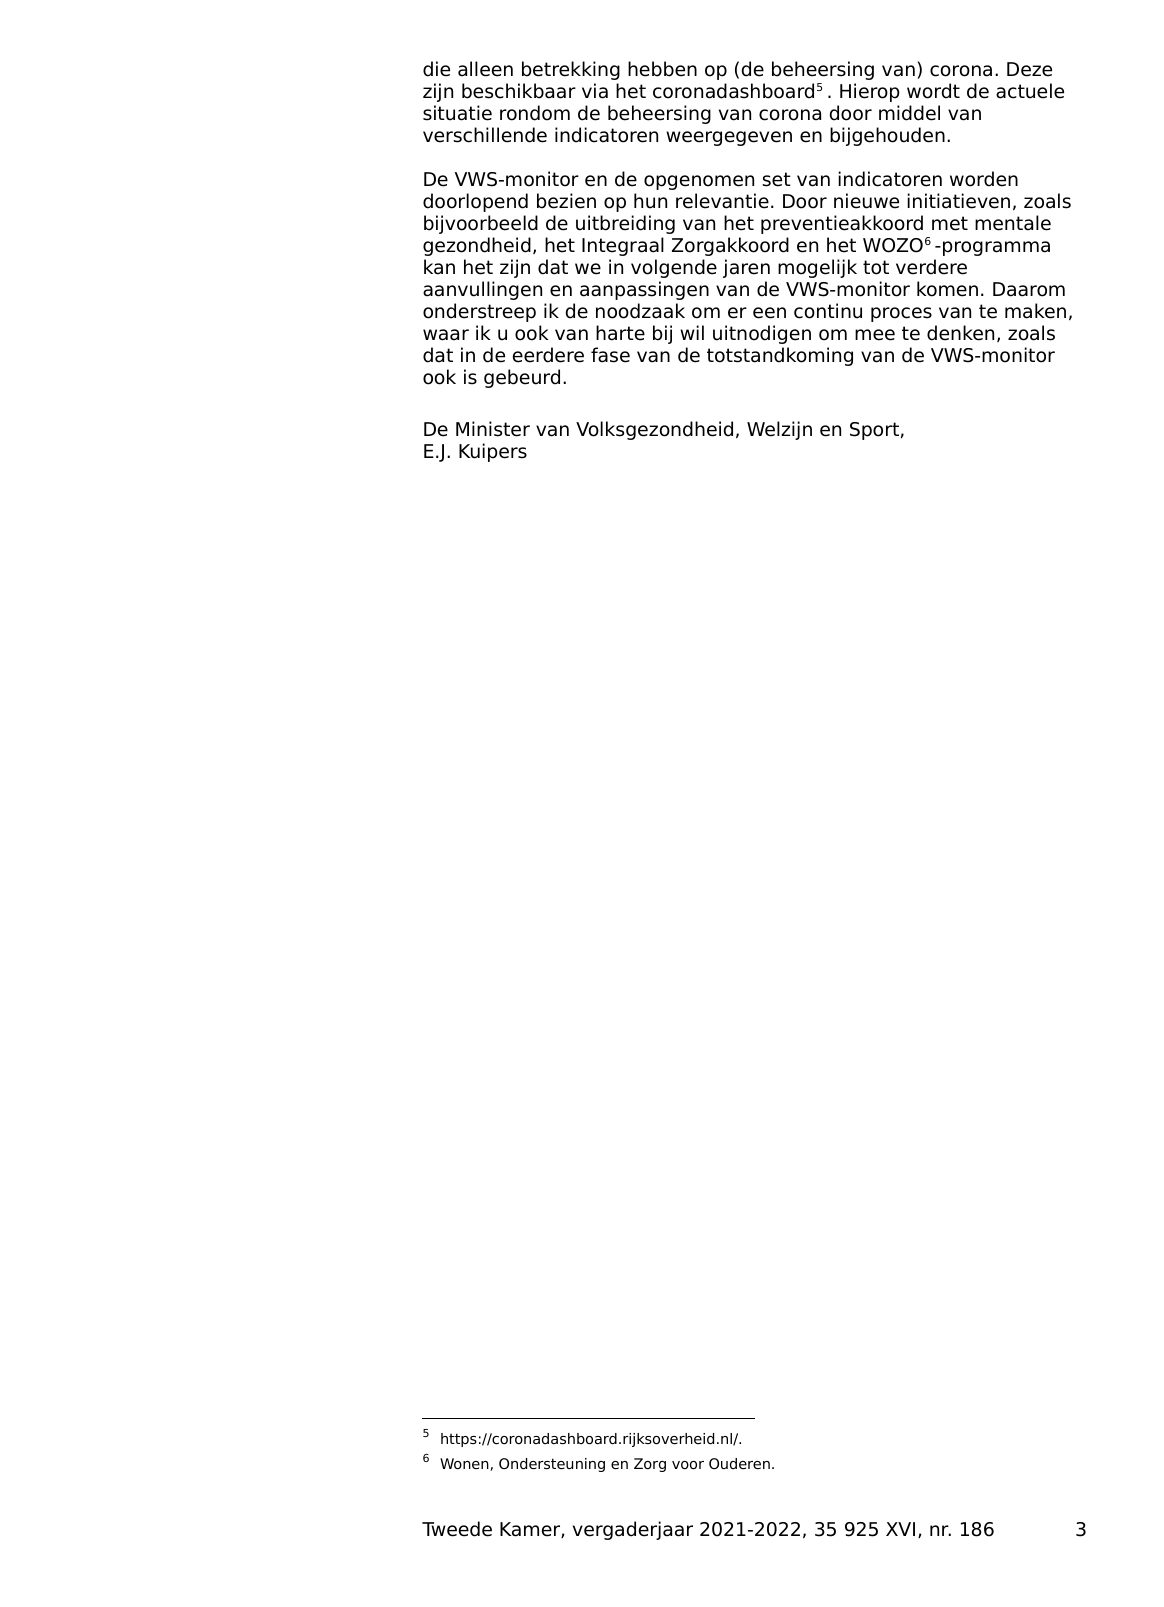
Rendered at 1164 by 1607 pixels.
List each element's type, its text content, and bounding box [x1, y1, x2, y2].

text De Minister van Volksgezondheid, Welzijn en Sport, E.J. Kuipers [422, 419, 1087, 463]
text Wonen, Ondersteuning en Zorg voor Ouderen. [422, 1452, 1087, 1474]
text die alleen betrekking hebben op (de beheersing van) corona. Deze zijn beschikbaar via het coronadashboard. Hierop wordt de actuele situatie rondom de beheersing van corona door middel van verschillende indicatoren weergegeven en bijgehouden. [422, 59, 1087, 147]
text https://coronadashboard.rijksoverheid.nl/. [422, 1427, 1087, 1449]
text De VWS-monitor en de opgenomen set van indicatoren worden doorlopend bezien op hun relevantie. Door nieuwe initiatieven, zoals bijvoorbeeld de uitbreiding van het preventieakkoord met mentale gezondheid, het Integraal Zorgakkoord en het WOZO-programma kan het zijn dat we in volgende jaren mogelijk tot verdere aanvullingen en aanpassingen van de VWS-monitor komen. Daarom onderstreep ik de noodzaak om er een continu proces van te maken, waar ik u ook van harte bij wil uitnodigen om mee te denken, zoals dat in de eerdere fase van de totstandkoming van de VWS-monitor ook is gebeurd. [422, 169, 1087, 389]
